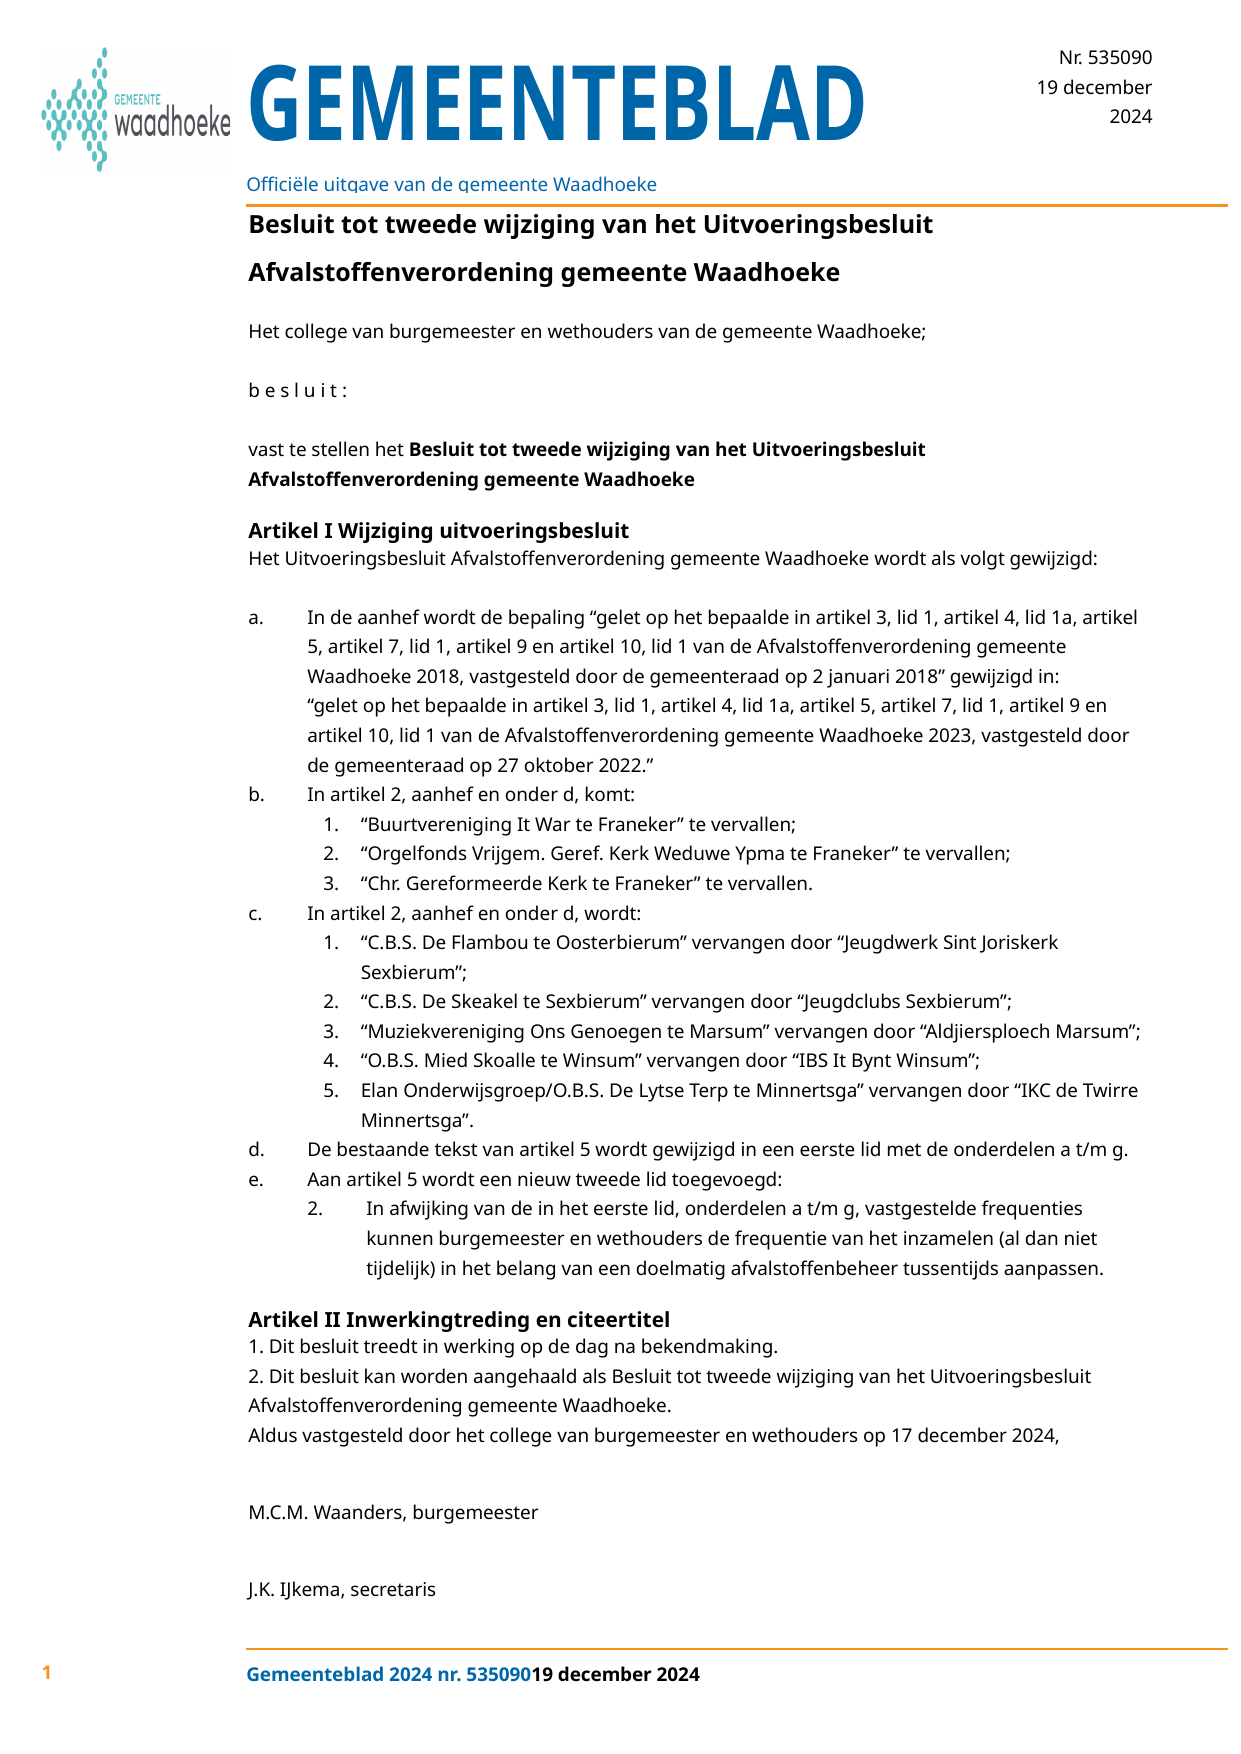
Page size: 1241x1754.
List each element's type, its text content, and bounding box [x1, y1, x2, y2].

list “Buurtvereniging It War te Franeker” te vervallen; [323, 811, 1152, 837]
list “C.B.S. De Skeakel te Sexbierum” vervangen door “Jeugdclubs Sexbierum”; [323, 988, 1152, 1014]
text M.C.M. Waanders, burgemeester [248, 1499, 1152, 1525]
list “Chr. Gereformeerde Kerk te Franeker” te vervallen. [323, 870, 1152, 896]
text 1. Dit besluit treedt in werking op de dag na bekendmaking. [248, 1333, 1152, 1359]
list “Orgelfonds Vrijgem. Geref. Kerk Weduwe Ypma te Franeker” te vervallen; [323, 841, 1152, 866]
list In artikel 2, aanhef en onder d, wordt: [248, 900, 1152, 925]
text Aldus vastgesteld door het college van burgemeester en wethouders op 17 december 2024, [248, 1422, 1152, 1448]
text Het college van burgemeester en wethouders van de gemeente Waadhoeke; [248, 318, 1152, 344]
text Het Uitvoeringsbesluit Afvalstoffenverordening gemeente Waadhoeke wordt als volgt gewijzigd: [248, 545, 1152, 570]
text Artikel II Inwerkingtreding en citeertitel [248, 1305, 1152, 1333]
list In afwijking van de in het eerste lid, onderdelen a t/m g, vastgestelde frequenties kunnen burgemeester en wethouders de frequentie van het inzamelen (al dan niet tijdelijk) in het belang van een doelmatig afvalstoffenbeheer tussentijds aanpassen. [307, 1196, 1152, 1280]
list Aan artikel 5 wordt een nieuw tweede lid toegevoegd: [248, 1166, 1152, 1192]
list In artikel 2, aanhef en onder d, komt: [248, 781, 1152, 807]
list In de aanhef wordt de bepaling “gelet op het bepaalde in artikel 3, lid 1, artikel 4, lid 1a, artikel 5, artikel 7, lid 1, artikel 9 en artikel 10, lid 1 van de Afvalstoffenverordening gemeente Waadhoeke 2018, vastgesteld door de gemeenteraad op 2 januari 2018” gewijzigd in: [248, 604, 1152, 689]
text vast te stellen het Besluit tot tweede wijziging van het Uitvoeringsbesluit Afvalstoffenverordening gemeente Waadhoeke [248, 436, 1152, 492]
list “O.B.S. Mied Skoalle te Winsum” vervangen door “IBS It Bynt Winsum”; [323, 1048, 1152, 1073]
text J.K. IJkema, secretaris [248, 1577, 1152, 1602]
list “C.B.S. De Flambou te Oosterbierum” vervangen door “Jeugdwerk Sint Joriskerk Sexbierum”; [323, 929, 1152, 984]
list “Muziekvereniging Ons Genoegen te Marsum” vervangen door “Aldjiersploech Marsum”; [323, 1018, 1152, 1044]
picture [41, 47, 231, 172]
text 2. Dit besluit kan worden aangehaald als Besluit tot tweede wijziging van het Uitvoeringsbesluit Afvalstoffenverordening gemeente Waadhoeke. [248, 1363, 1152, 1418]
list Elan Onderwijsgroep/O.B.S. De Lytse Terp te Minnertsga” vervangen door “IKC de Twirre Minnertsga”. [323, 1077, 1152, 1132]
text Artikel I Wijziging uitvoeringsbesluit [248, 516, 1152, 545]
text Besluit tot tweede wijziging van het Uitvoeringsbesluit Afvalstoffenverordening gemeente Waadhoeke [248, 207, 1152, 288]
list “gelet op het bepaalde in artikel 3, lid 1, artikel 4, lid 1a, artikel 5, artikel 7, lid 1, artikel 9 en artikel 10, lid 1 van de Afvalstoffenverordening gemeente Waadhoeke 2023, vastgesteld door de gemeenteraad op 27 oktober 2022.” [248, 693, 1152, 777]
list De bestaande tekst van artikel 5 wordt gewijzigd in een eerste lid met de onderdelen a t/m g. [248, 1136, 1152, 1162]
text b e s l u i t : [248, 377, 1152, 403]
